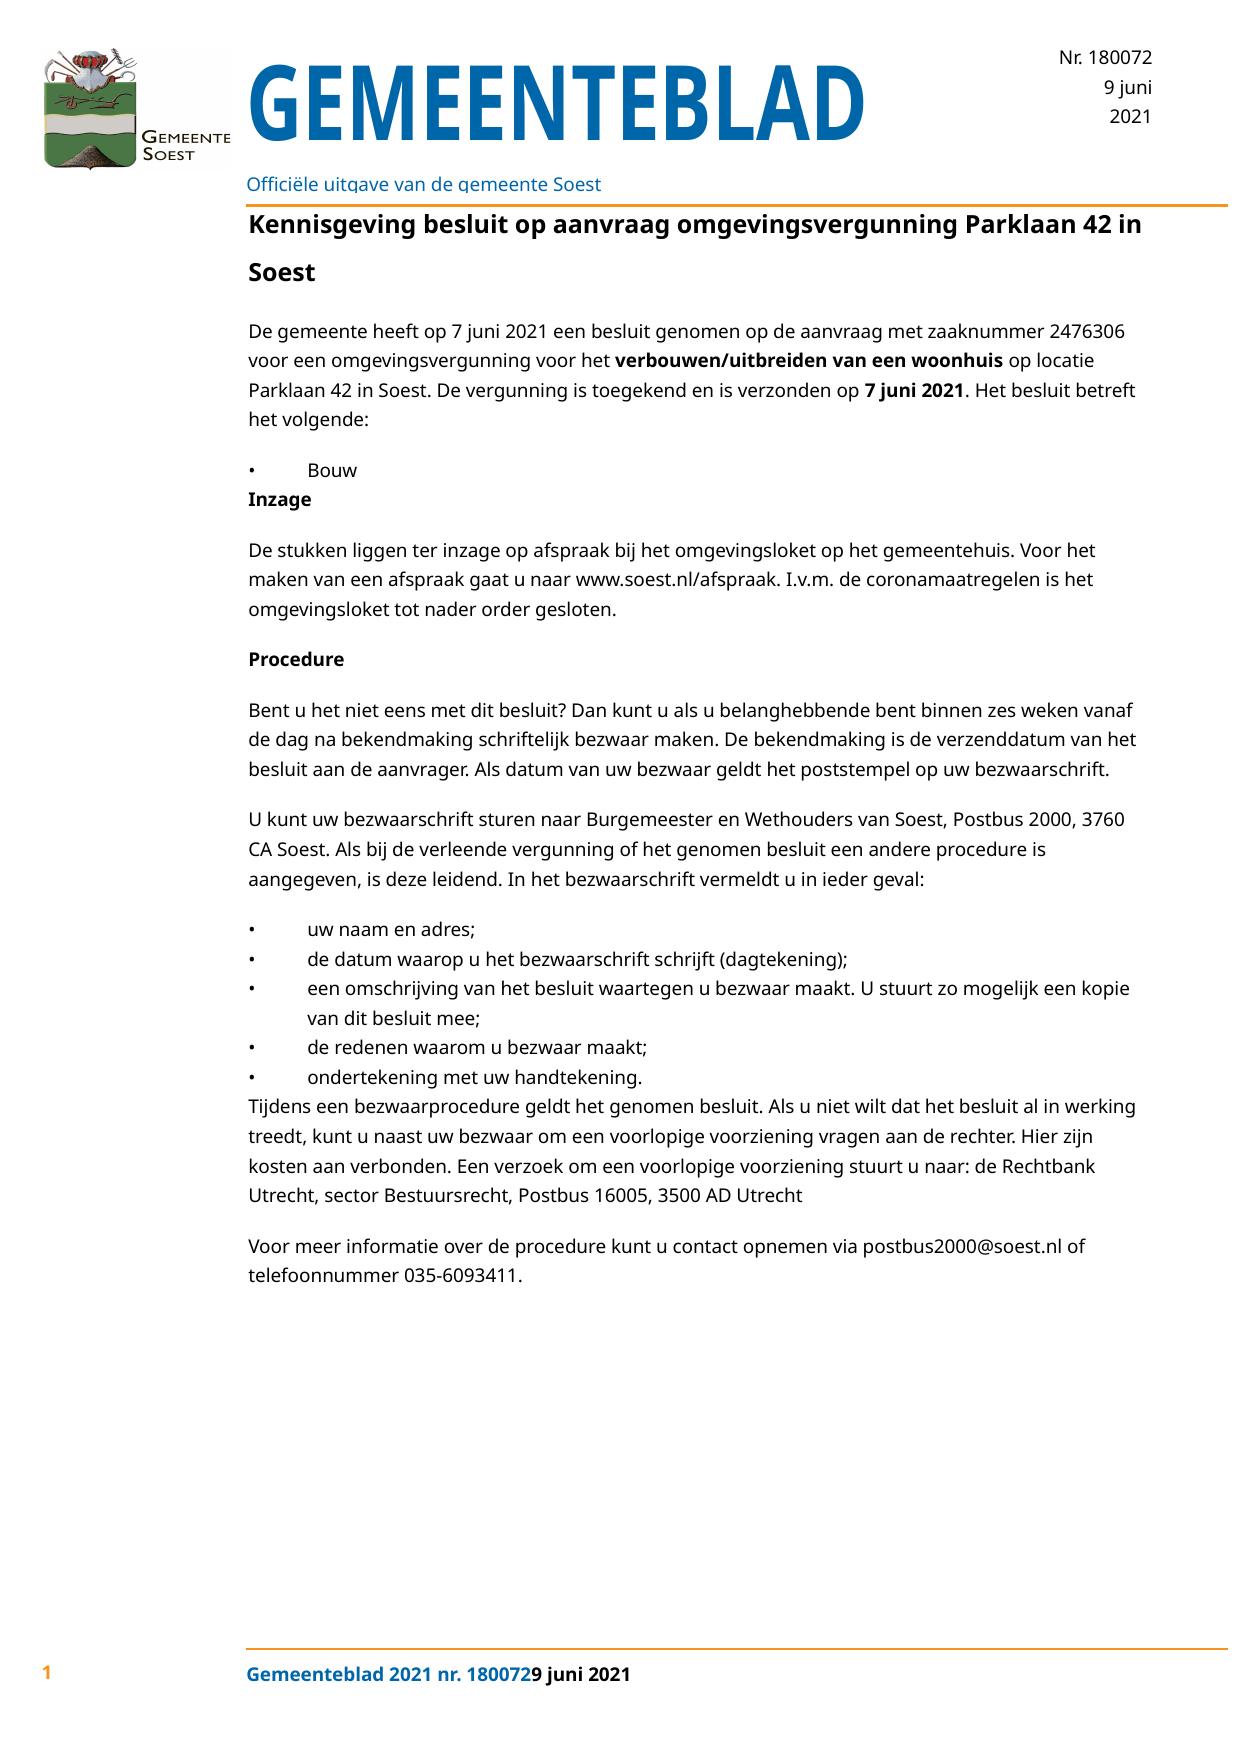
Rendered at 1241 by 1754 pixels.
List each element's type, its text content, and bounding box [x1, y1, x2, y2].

list uw naam en adres; [248, 916, 1152, 942]
list een omschrijving van het besluit waartegen u bezwaar maakt. U stuurt zo mogelijk een kopie van dit besluit mee; [248, 975, 1152, 1031]
list ondertekening met uw handtekening. [248, 1064, 1152, 1090]
picture [41, 47, 231, 172]
list de redenen waarom u bezwaar maakt; [248, 1034, 1152, 1060]
text Kennisgeving besluit op aanvraag omgevingsvergunning Parklaan 42 in Soest [248, 207, 1152, 288]
text Tijdens een bezwaarprocedure geldt het genomen besluit. Als u niet wilt dat het besluit al in werking treedt, kunt u naast uw bezwaar om een voorlopige voorziening vragen aan de rechter. Hier zijn kosten aan verbonden. Een verzoek om een voorlopige voorziening stuurt u naar: de Rechtbank Utrecht, sector Bestuursrecht, Postbus 16005, 3500 AD Utrecht [248, 1094, 1152, 1208]
text De gemeente heeft op 7 juni 2021 een besluit genomen op de aanvraag met zaaknummer 2476306 voor een omgevingsvergunning voor het verbouwen/uitbreiden van een woonhuis op locatie Parklaan 42 in Soest. De vergunning is toegekend en is verzonden op 7 juni 2021. Het besluit betreft het volgende: [248, 318, 1152, 432]
list de datum waarop u het bezwaarschrift schrijft (dagtekening); [248, 946, 1152, 972]
text Procedure [248, 647, 1152, 672]
text De stukken liggen ter inzage op afspraak bij het omgevingsloket op het gemeentehuis. Voor het maken van een afspraak gaat u naar www.soest.nl/afspraak. I.v.m. de coronamaatregelen is het omgevingsloket tot nader order gesloten. [248, 537, 1152, 622]
text Bent u het niet eens met dit besluit? Dan kunt u als u belanghebbende bent binnen zes weken vanaf de dag na bekendmaking schriftelijk bezwaar maken. De bekendmaking is de verzenddatum van het besluit aan de aanvrager. Als datum van uw bezwaar geldt het poststempel op uw bezwaarschrift. [248, 697, 1152, 782]
list Bouw [248, 457, 1152, 483]
text Inzage [248, 487, 1152, 512]
text Voor meer informatie over de procedure kunt u contact opnemen via postbus2000@soest.nl of telefoonnummer 035-6093411. [248, 1233, 1152, 1288]
text U kunt uw bezwaarschrift sturen naar Burgemeester en Wethouders van Soest, Postbus 2000, 3760 CA Soest. Als bij de verleende vergunning of het genomen besluit een andere procedure is aangegeven, is deze leidend. In het bezwaarschrift vermeldt u in ieder geval: [248, 807, 1152, 892]
